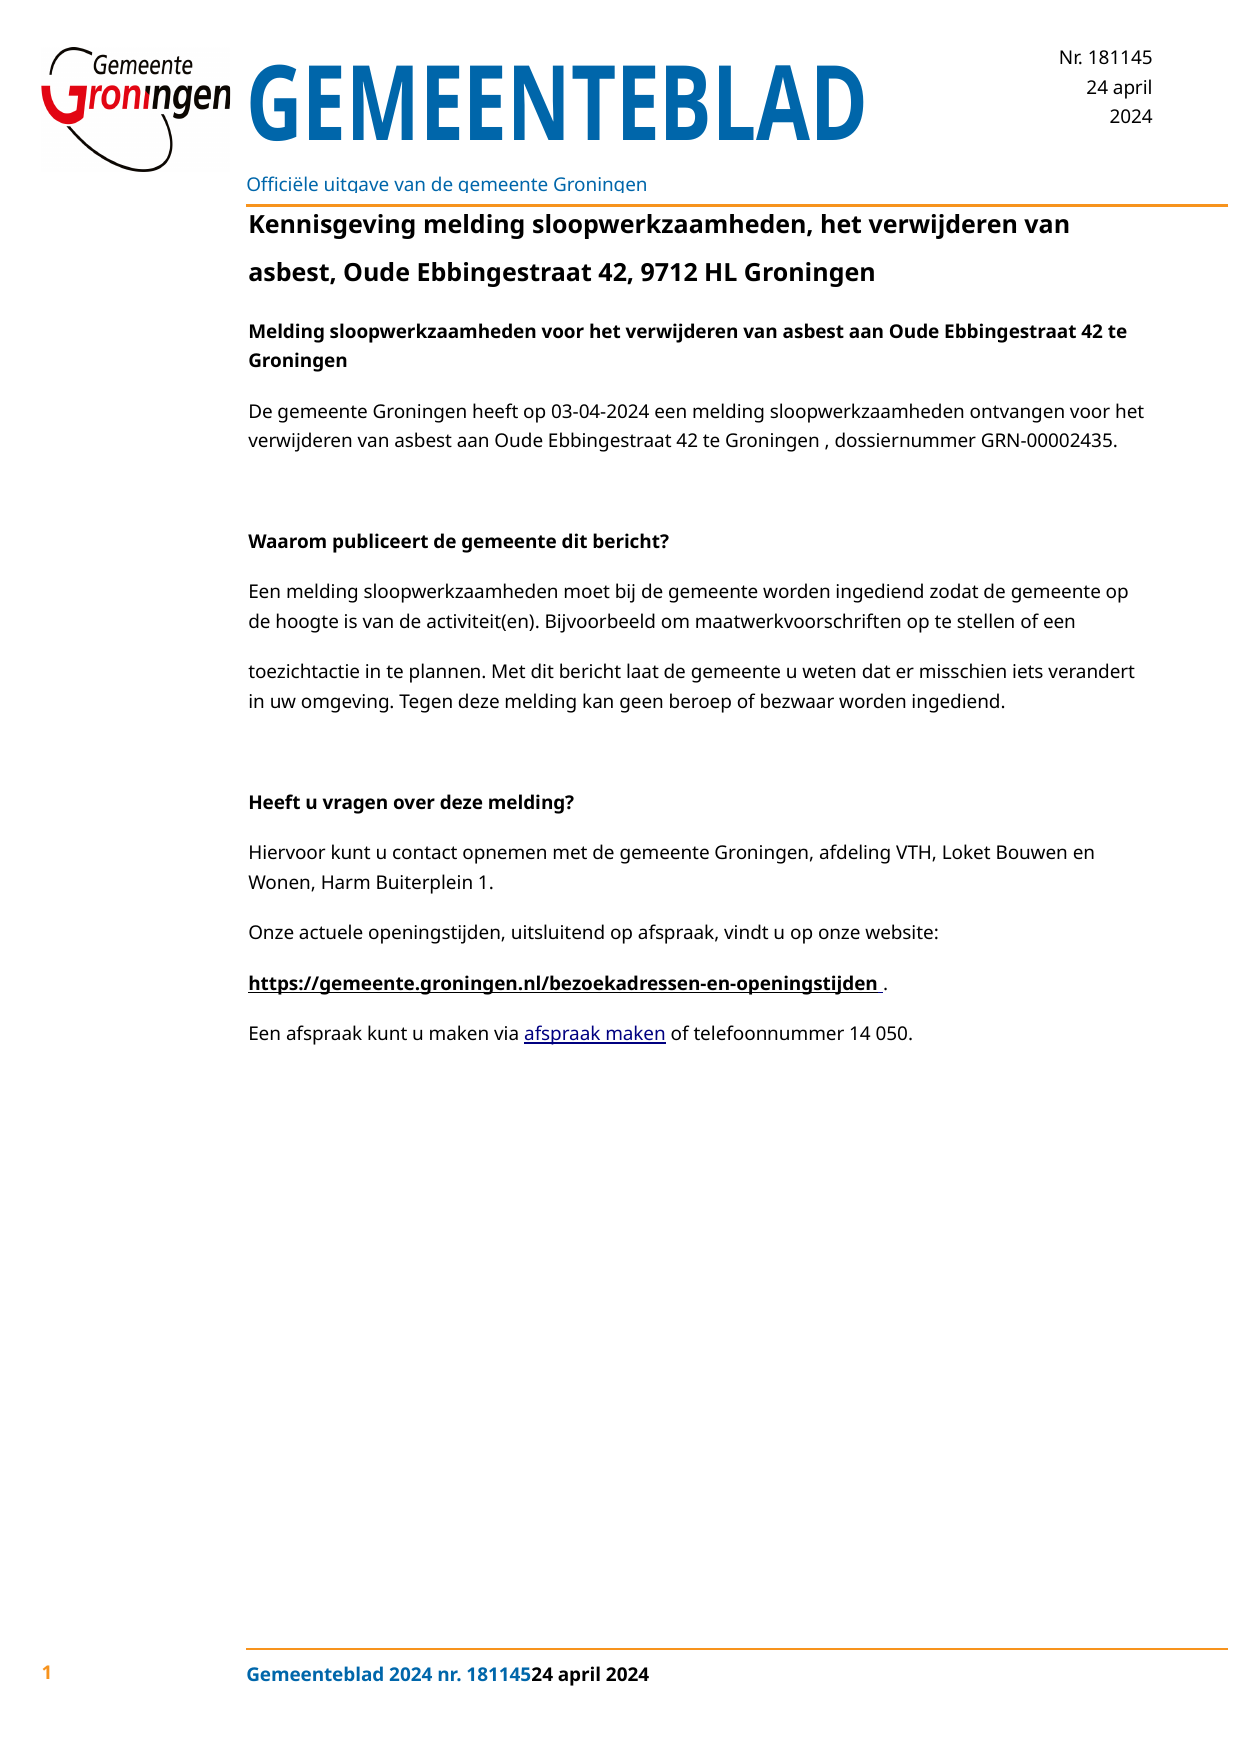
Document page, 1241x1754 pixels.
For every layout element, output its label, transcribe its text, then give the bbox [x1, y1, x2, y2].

text Hiervoor kunt u contact opnemen met de gemeente Groningen, afdeling VTH, Loket Bouwen en Wonen, Harm Buiterplein 1. [248, 839, 1152, 895]
text Onze actuele openingstijden, uitsluitend op afspraak, vindt u op onze website: [248, 919, 1152, 945]
text De gemeente Groningen heeft op 03-04-2024 een melding sloopwerkzaamheden ontvangen voor het verwijderen van asbest aan Oude Ebbingestraat 42 te Groningen , dossiernummer GRN-00002435. [248, 398, 1152, 453]
text Heeft u vragen over deze melding? [248, 789, 1152, 815]
text https://gemeente.groningen.nl/bezoekadressen-en-openingstijden . [248, 970, 1152, 996]
text Een afspraak kunt u maken via afspraak maken of telefoonnummer 14 050. [248, 1020, 1152, 1046]
text Kennisgeving melding sloopwerkzaamheden, het verwijderen van asbest, Oude Ebbingestraat 42, 9712 HL Groningen [248, 207, 1152, 288]
picture [41, 47, 231, 172]
text Waarom publiceert de gemeente dit bericht? [248, 528, 1152, 554]
text Een melding sloopwerkzaamheden moet bij de gemeente worden ingediend zodat de gemeente op de hoogte is van de activiteit(en). Bijvoorbeeld om maatwerkvoorschriften op te stellen of een [248, 579, 1152, 634]
text toezichtactie in te plannen. Met dit bericht laat de gemeente u weten dat er misschien iets verandert in uw omgeving. Tegen deze melding kan geen beroep of bezwaar worden ingediend. [248, 659, 1152, 714]
text Melding sloopwerkzaamheden voor het verwijderen van asbest aan Oude Ebbingestraat 42 te Groningen [248, 318, 1152, 373]
